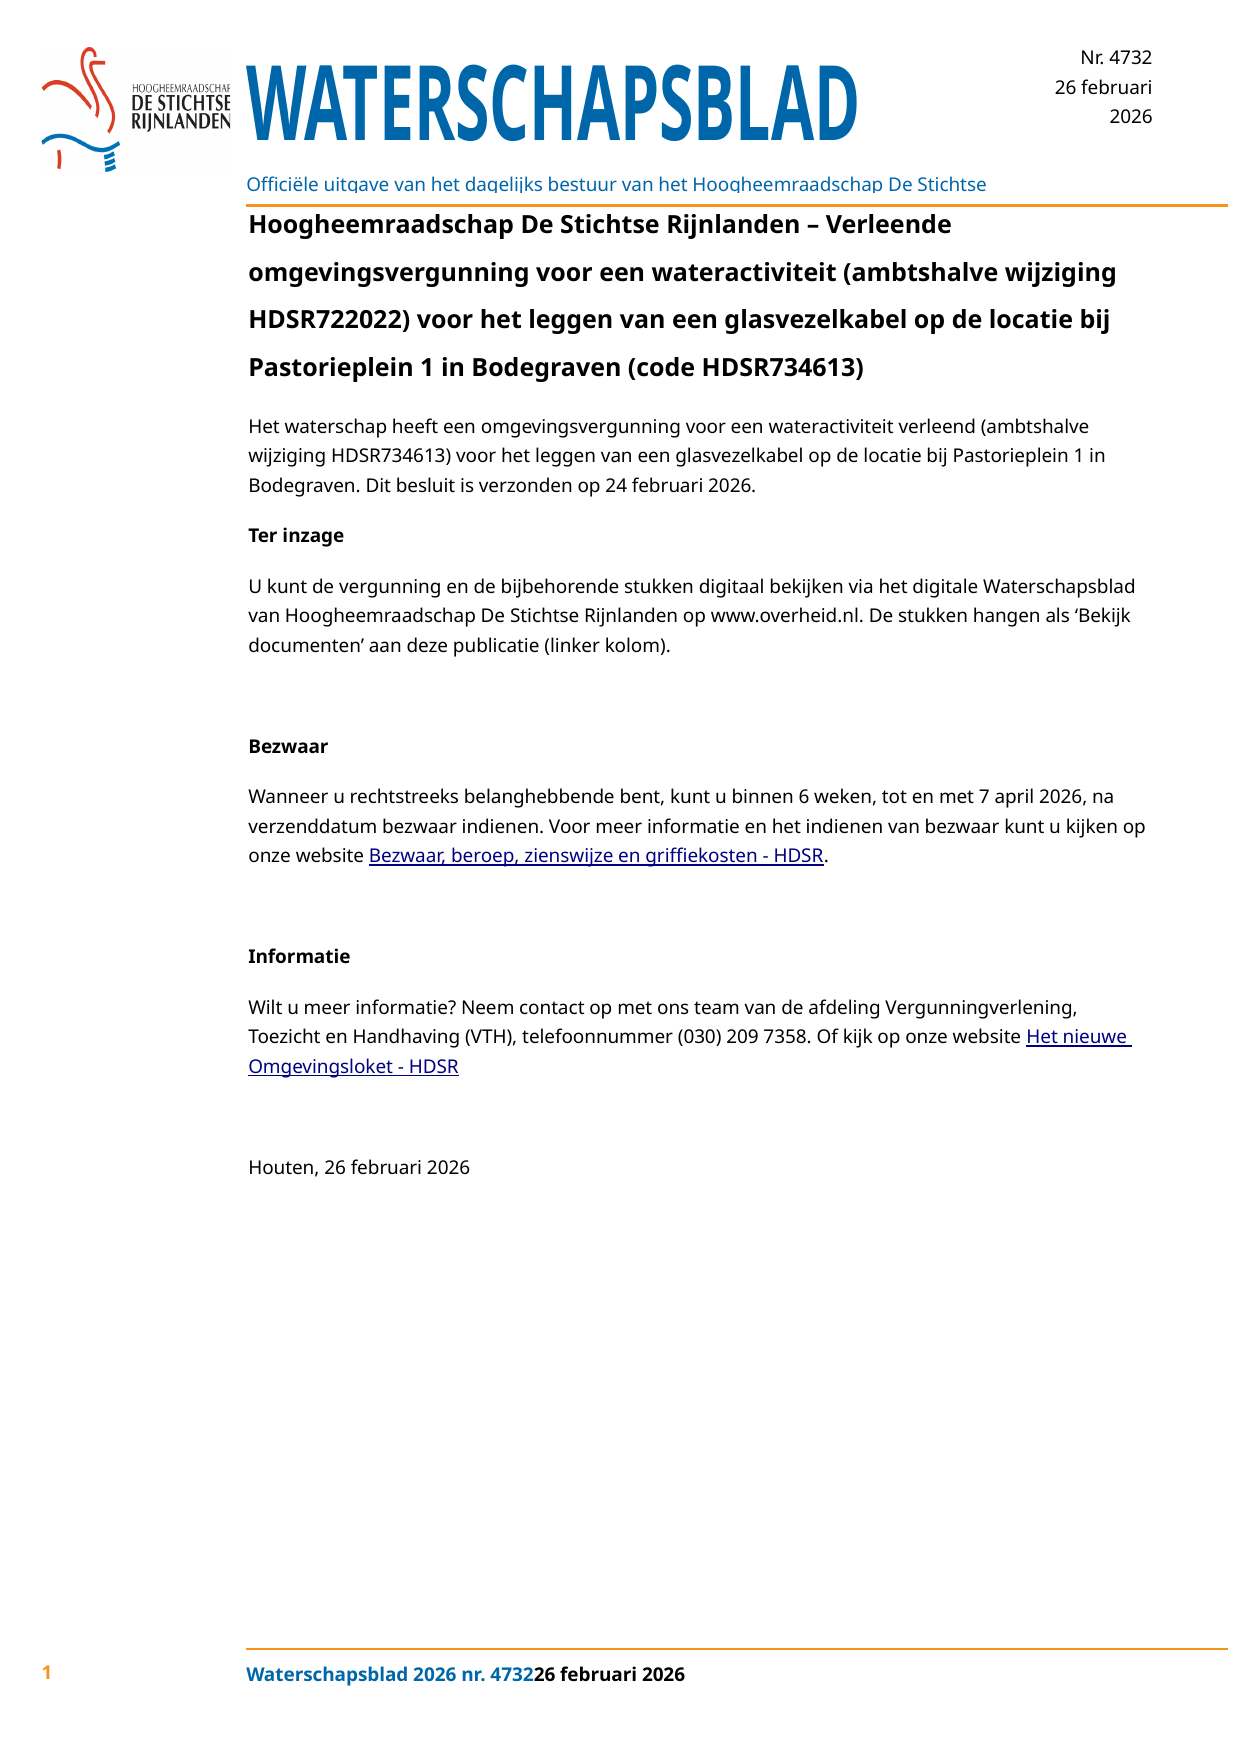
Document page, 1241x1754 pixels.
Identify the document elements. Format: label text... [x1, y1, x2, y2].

text Wanneer u rechtstreeks belanghebbende bent, kunt u binnen 6 weken, tot en met 7 april 2026, na verzenddatum bezwaar indienen. Voor meer informatie en het indienen van bezwaar kunt u kijken op onze website Bezwaar, beroep, zienswijze en griffiekosten - HDSR. [248, 783, 1152, 868]
text Ter inzage [248, 523, 1152, 548]
text Het waterschap heeft een omgevingsvergunning voor een wateractiviteit verleend (ambtshalve wijziging HDSR734613) voor het leggen van een glasvezelkabel op de locatie bij Pastorieplein 1 in Bodegraven. Dit besluit is verzonden op 24 februari 2026. [248, 413, 1152, 498]
text Wilt u meer informatie? Neem contact op met ons team van de afdeling Vergunningverlening, Toezicht en Handhaving (VTH), telefoonnummer (030) 209 7358. Of kijk op onze website Het nieuwe Omgevingsloket - HDSR [248, 994, 1152, 1079]
text Houten, 26 februari 2026 [248, 1154, 1152, 1180]
text Bezwaar [248, 733, 1152, 759]
text Hoogheemraadschap De Stichtse Rijnlanden – Verleende omgevingsvergunning voor een wateractiviteit (ambtshalve wijziging HDSR722022) voor het leggen van een glasvezelkabel op de locatie bij Pastorieplein 1 in Bodegraven (code HDSR734613) [248, 207, 1152, 384]
picture [41, 47, 231, 172]
text Informatie [248, 943, 1152, 969]
text U kunt de vergunning en de bijbehorende stukken digitaal bekijken via het digitale Waterschapsblad van Hoogheemraadschap De Stichtse Rijnlanden op www.overheid.nl. De stukken hangen als ‘Bekijk documenten’ aan deze publicatie (linker kolom). [248, 573, 1152, 658]
